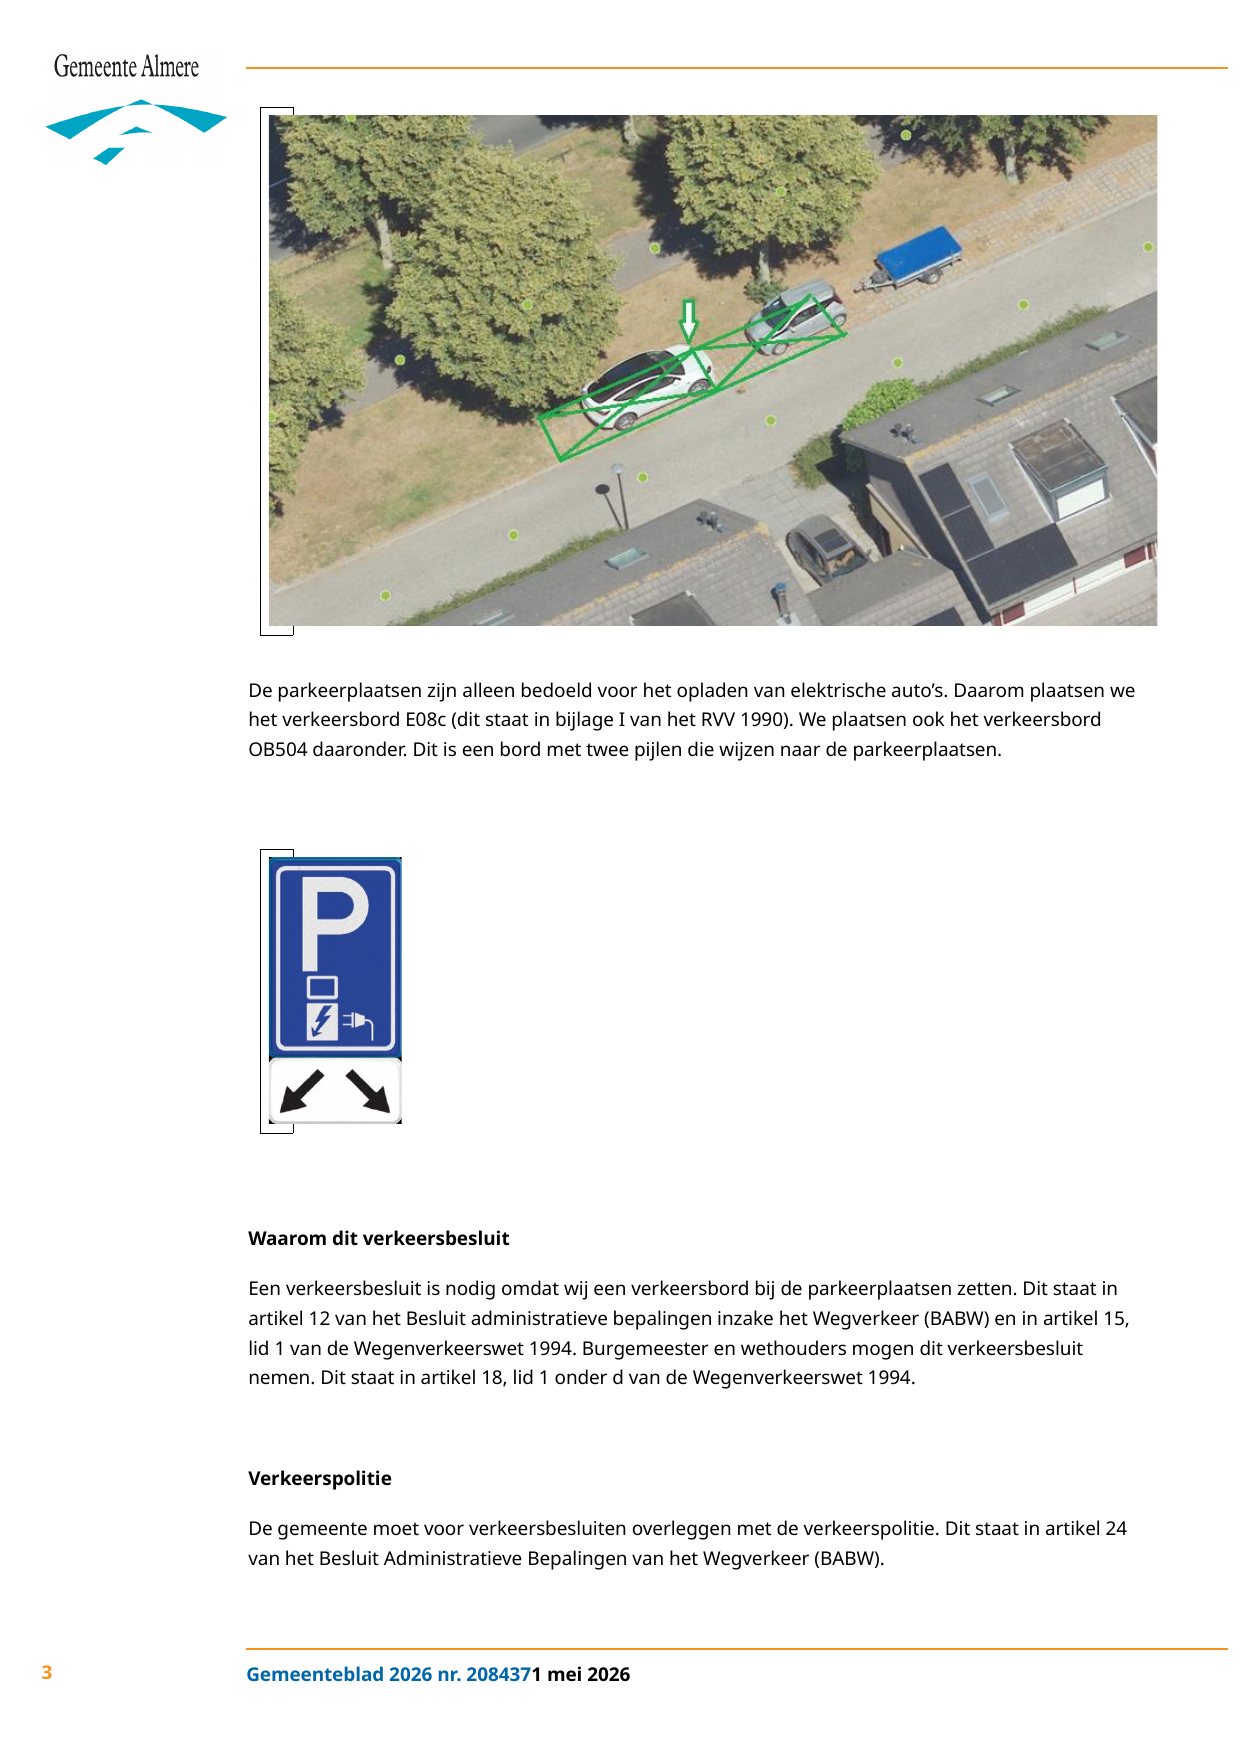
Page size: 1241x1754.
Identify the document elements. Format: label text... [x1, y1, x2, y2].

picture [268, 115, 1158, 626]
text Een verkeersbesluit is nodig omdat wij een verkeersbord bij de parkeerplaatsen zetten. Dit staat in artikel 12 van het Besluit administratieve bepalingen inzake het Wegverkeer (BABW) en in artikel 15, lid 1 van de Wegenverkeerswet 1994. Burgemeester en wethouders mogen dit verkeersbesluit nemen. Dit staat in artikel 18, lid 1 onder d van de Wegenverkeerswet 1994. [248, 1276, 1152, 1390]
text De gemeente moet voor verkeersbesluiten overleggen met de verkeerspolitie. Dit staat in artikel 24 van het Besluit Administratieve Bepalingen van het Wegverkeer (BABW). [248, 1516, 1152, 1571]
text De parkeerplaatsen zijn alleen bedoeld voor het opladen van elektrische auto’s. Daarom plaatsen we het verkeersbord E08c (dit staat in bijlage I van het RVV 1990). We plaatsen ook het verkeersbord OB504 daaronder. Dit is een bord met twee pijlen die wijzen naar de parkeerplaatsen. [248, 677, 1152, 762]
picture [41, 47, 231, 172]
picture [268, 857, 402, 1124]
text Verkeerspolitie [248, 1465, 1152, 1491]
text Waarom dit verkeersbesluit [248, 1225, 1152, 1251]
